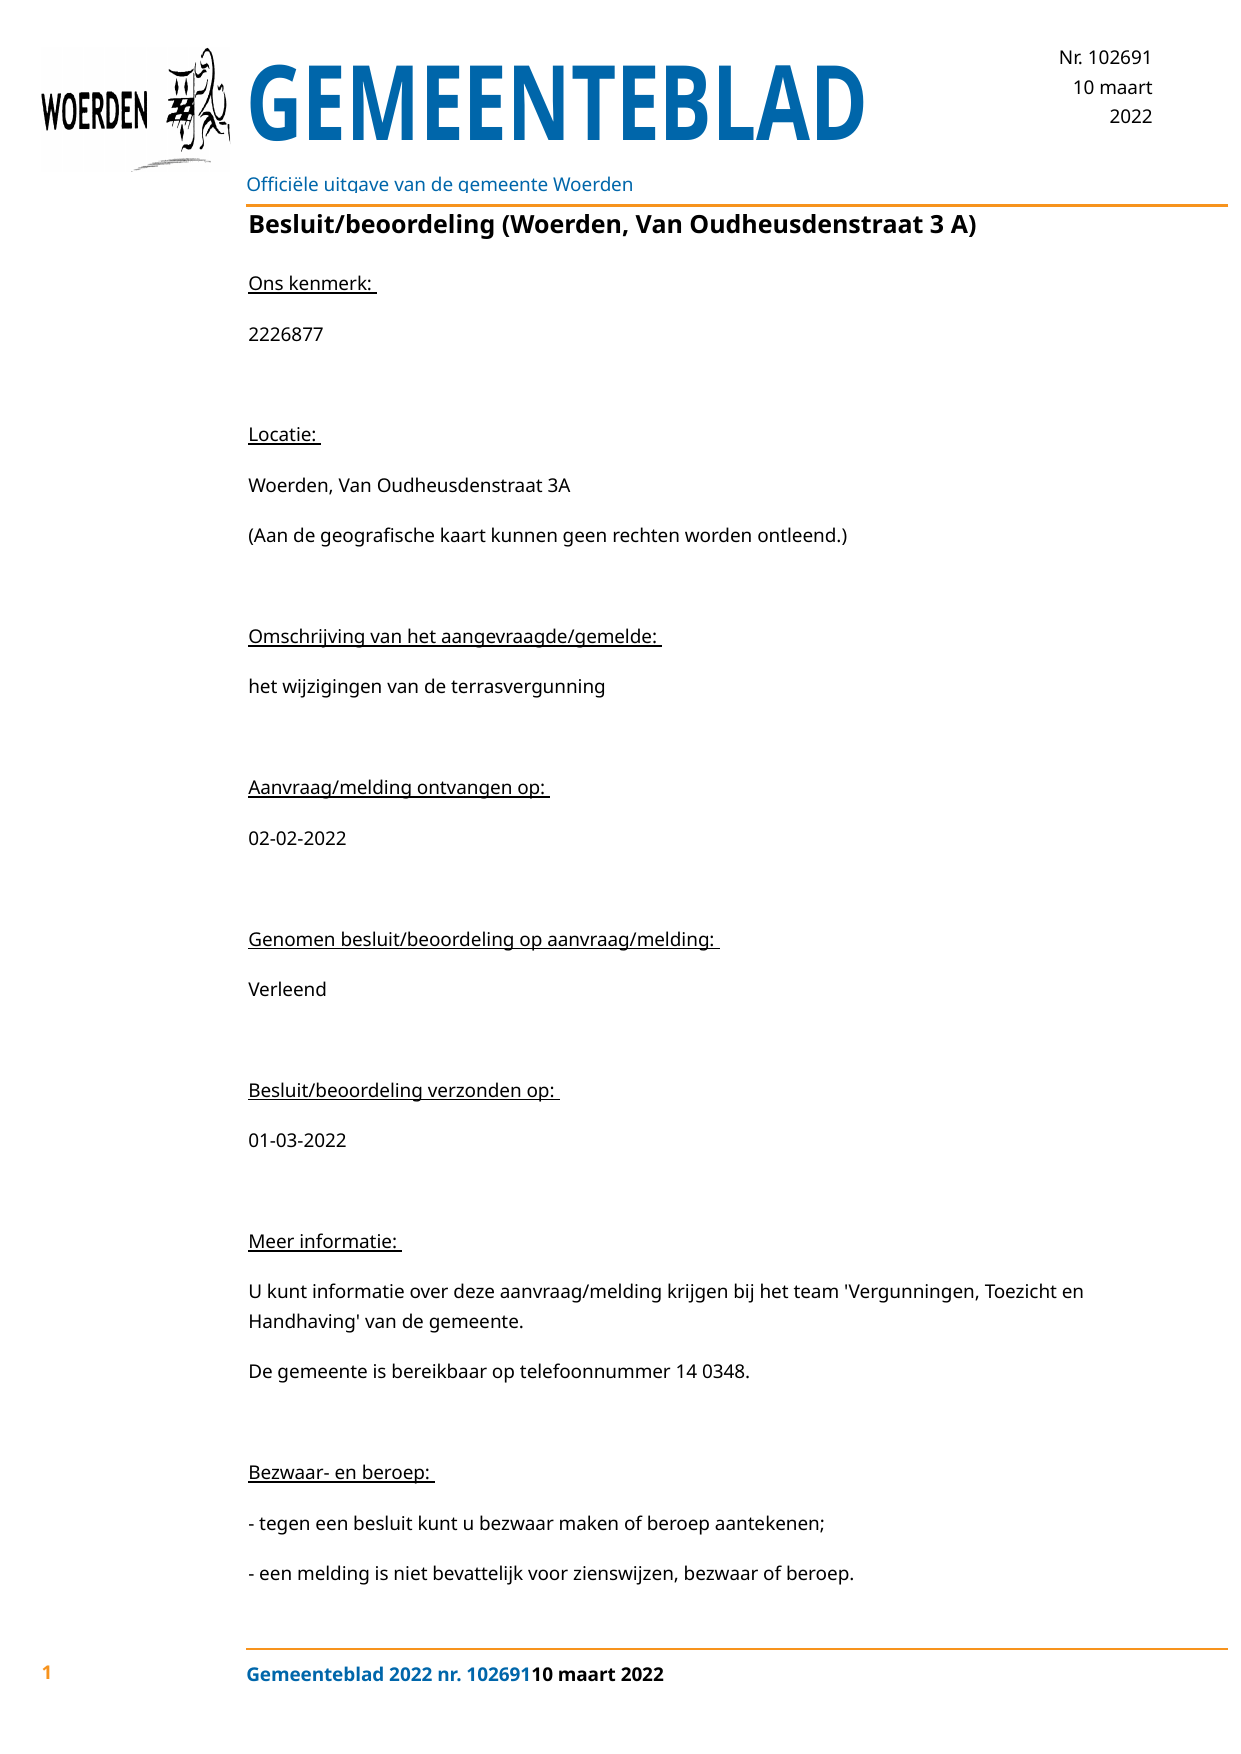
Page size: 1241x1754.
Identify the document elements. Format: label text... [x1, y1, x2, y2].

picture [41, 47, 231, 172]
text - tegen een besluit kunt u bezwaar maken of beroep aantekenen; [248, 1510, 1152, 1536]
text Aanvraag/melding ontvangen op: [248, 774, 1152, 800]
text Ons kenmerk: [248, 270, 1152, 296]
text Bezwaar- en beroep: [248, 1459, 1152, 1485]
text 02-02-2022 [248, 825, 1152, 851]
text 01-03-2022 [248, 1127, 1152, 1153]
text - een melding is niet bevattelijk voor zienswijzen, bezwaar of beroep. [248, 1560, 1152, 1586]
text De gemeente is bereikbaar op telefoonnummer 14 0348. [248, 1359, 1152, 1384]
text Besluit/beoordeling verzonden op: [248, 1077, 1152, 1103]
text Genomen besluit/beoordeling op aanvraag/melding: [248, 926, 1152, 951]
text Locatie: [248, 422, 1152, 447]
text U kunt informatie over deze aanvraag/melding krijgen bij het team 'Vergunningen, Toezicht en Handhaving' van de gemeente. [248, 1279, 1152, 1334]
text het wijzigingen van de terrasvergunning [248, 674, 1152, 699]
text Meer informatie: [248, 1228, 1152, 1254]
text Omschrijving van het aangevraagde/gemelde: [248, 623, 1152, 649]
text Besluit/beoordeling (Woerden, Van Oudheusdenstraat 3 A) [248, 207, 1152, 241]
text 2226877 [248, 321, 1152, 346]
text (Aan de geografische kaart kunnen geen rechten worden ontleend.) [248, 522, 1152, 548]
text Woerden, Van Oudheusdenstraat 3A [248, 472, 1152, 498]
text Verleend [248, 976, 1152, 1002]
